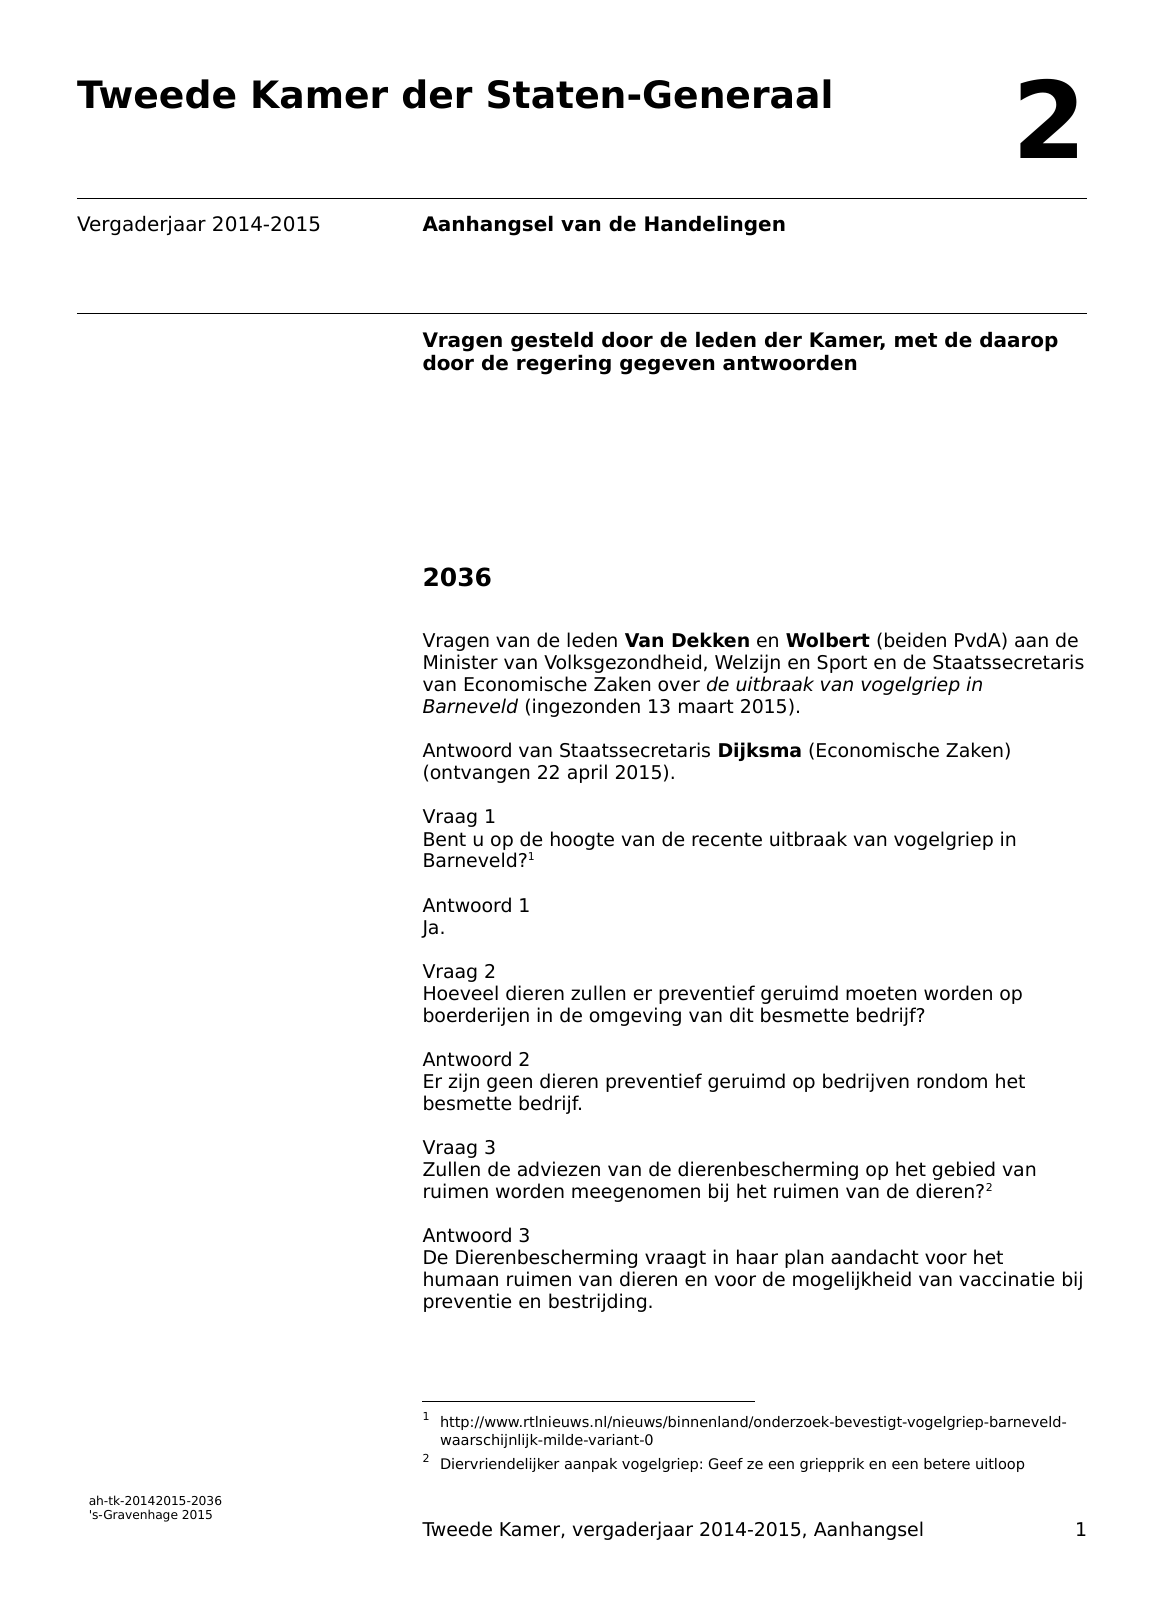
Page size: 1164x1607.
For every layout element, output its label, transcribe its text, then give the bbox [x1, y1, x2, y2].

text Vraag 2 [422, 961, 1087, 983]
text Vraag 3 [422, 1137, 1087, 1159]
text De Dierenbescherming vraagt in haar plan aandacht voor het humaan ruimen van dieren en voor de mogelijkheid van vaccinatie bij preventie en bestrijding. [422, 1247, 1087, 1313]
table_cell [77, 314, 422, 375]
text 's-Gravenhage 2015 [88, 1508, 323, 1522]
text Antwoord 1 [422, 894, 1087, 917]
text Antwoord 3 [422, 1225, 1087, 1247]
text Hoeveel dieren zullen er preventief geruimd moeten worden op boerderijen in de omgeving van dit besmette bedrijf? [422, 983, 1087, 1027]
text Ja. [422, 917, 1087, 938]
text Bent u op de hoogte van de recente uitbraak van vogelgriep in Barneveld? [422, 828, 1087, 872]
table_header Tweede Kamer der Staten-Generaal [77, 59, 886, 198]
text ah-tk-20142015-2036 [88, 1494, 323, 1508]
table_cell Vragen gesteld door de leden der Kamer, met de daarop door de regering gegeven antwoorden [422, 314, 1087, 375]
text Er zijn geen dieren preventief geruimd op bedrijven rondom het besmette bedrijf. [422, 1071, 1087, 1115]
text Diervriendelijker aanpak vogelgriep: Geef ze een griepprik en een betere uitloop [422, 1452, 1087, 1474]
text Vragen van de leden Van Dekken en Wolbert (beiden PvdA) aan de Minister van Volksgezondheid, Welzijn en Sport en de Staatssecretaris van Economische Zaken over de uitbraak van vogelgriep in Barneveld (ingezonden 13 maart 2015). [422, 630, 1087, 718]
text Vraag 1 [422, 806, 1087, 828]
table_header 2 [886, 59, 1087, 198]
text Zullen de adviezen van de dierenbescherming op het gebied van ruimen worden meegenomen bij het ruimen van de dieren? [422, 1159, 1087, 1203]
text http://www.rtlnieuws.nl/nieuws/binnenland/onderzoek-bevestigt-vogelgriep-barneveld-waarschijnlijk-milde-variant-0 [422, 1410, 1087, 1449]
table_cell Aanhangsel van de Handelingen [422, 199, 1087, 313]
text Antwoord 2 [422, 1049, 1087, 1071]
table_cell Vergaderjaar 2014-2015 [77, 199, 422, 313]
text 2036 [422, 563, 1087, 592]
text Antwoord van Staatssecretaris Dijksma (Economische Zaken) (ontvangen 22 april 2015). [422, 740, 1087, 784]
